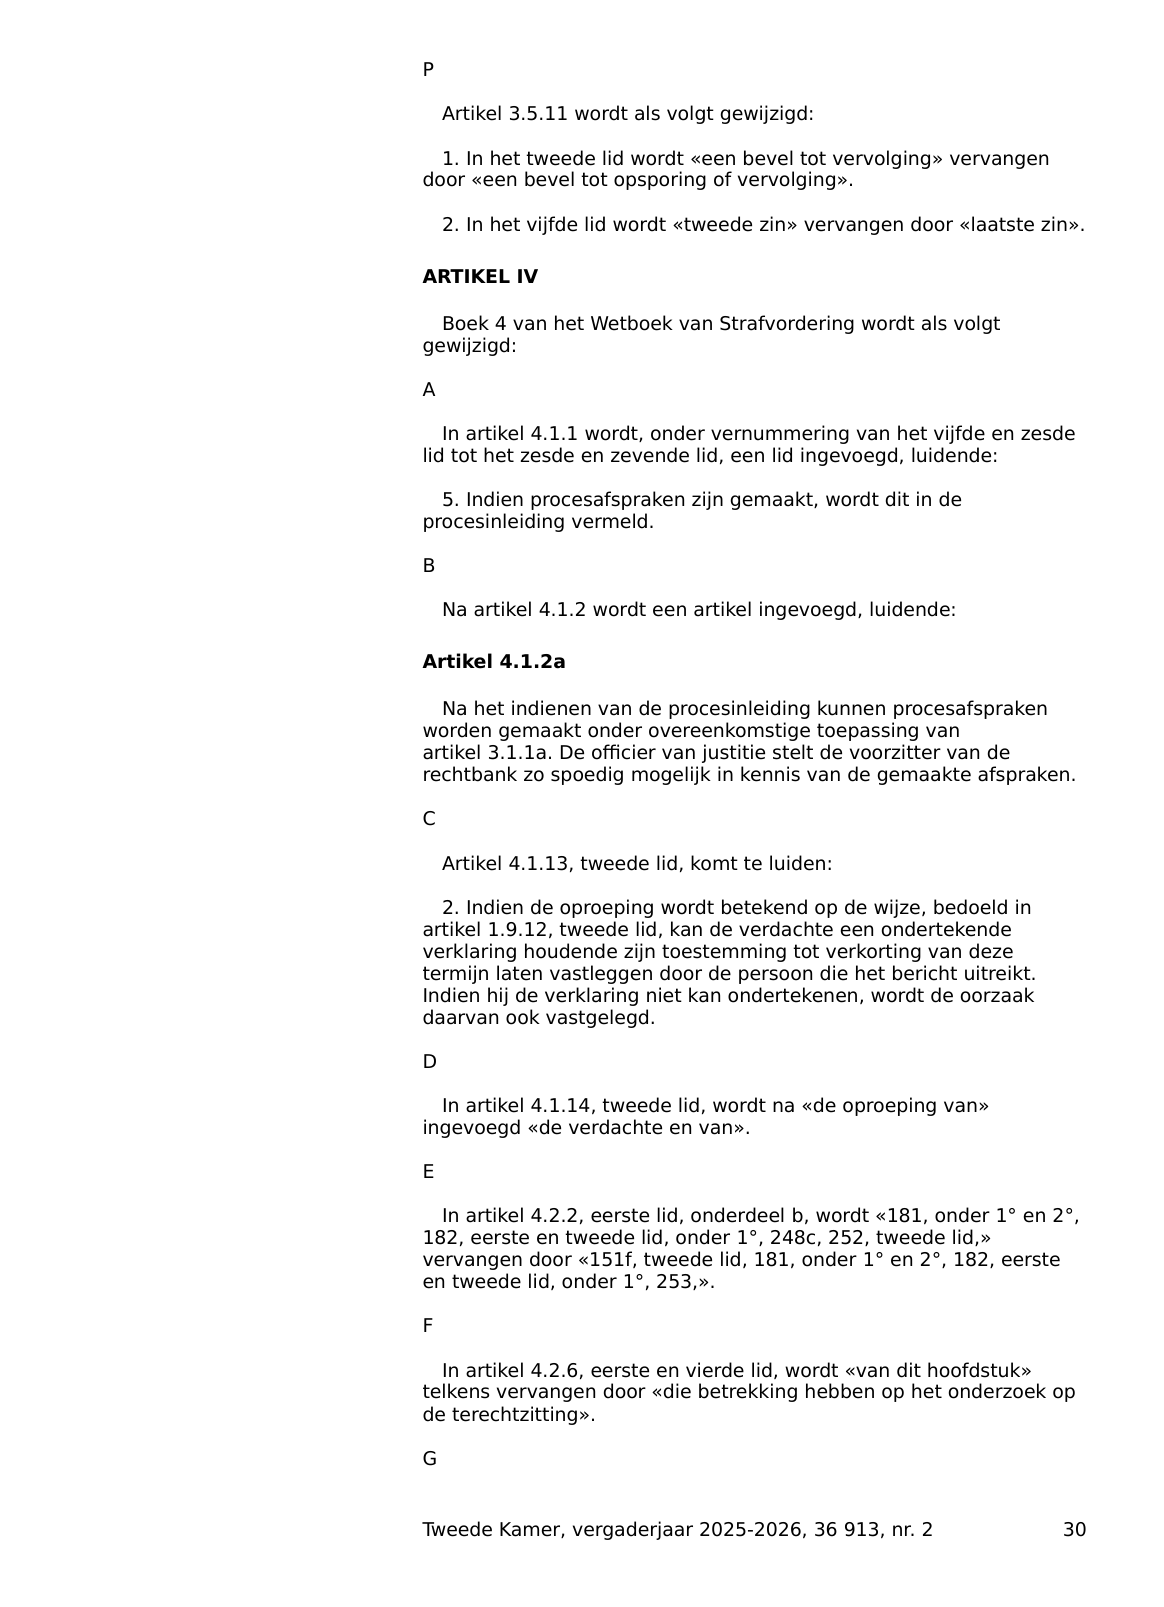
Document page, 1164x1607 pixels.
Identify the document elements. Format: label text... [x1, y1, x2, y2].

text E [422, 1161, 1087, 1183]
text 2. In het vijfde lid wordt «tweede zin» vervangen door «laatste zin». [422, 213, 1087, 236]
subtitle ARTIKEL IV [422, 266, 1087, 287]
text B [422, 555, 1087, 577]
text F [422, 1315, 1087, 1337]
text In artikel 4.1.1 wordt, onder vernummering van het vijfde en zesde lid tot het zesde en zevende lid, een lid ingevoegd, luidende: [422, 423, 1087, 467]
text Na het indienen van de procesinleiding kunnen procesafspraken worden gemaakt onder overeenkomstige toepassing van artikel 3.1.1a. De officier van justitie stelt de voorzitter van de rechtbank zo spoedig mogelijk in kennis van de gemaakte afspraken. [422, 698, 1087, 786]
text Na artikel 4.1.2 wordt een artikel ingevoegd, luidende: [422, 599, 1087, 621]
text Artikel 4.1.13, tweede lid, komt te luiden: [422, 852, 1087, 874]
text P [422, 59, 1087, 81]
subtitle Artikel 4.1.2a [422, 651, 1087, 673]
text Artikel 3.5.11 wordt als volgt gewijzigd: [422, 103, 1087, 125]
text C [422, 808, 1087, 830]
text 2. Indien de oproeping wordt betekend op de wijze, bedoeld in artikel 1.9.12, tweede lid, kan de verdachte een ondertekende verklaring houdende zijn toestemming tot verkorting van deze termijn laten vastleggen door de persoon die het bericht uitreikt. Indien hij de verklaring niet kan ondertekenen, wordt de oorzaak daarvan ook vastgelegd. [422, 897, 1087, 1028]
text In artikel 4.1.14, tweede lid, wordt na «de oproeping van» ingevoegd «de verdachte en van». [422, 1095, 1087, 1139]
text A [422, 379, 1087, 401]
text Boek 4 van het Wetboek van Strafvordering wordt als volgt gewijzigd: [422, 312, 1087, 356]
text 1. In het tweede lid wordt «een bevel tot vervolging» vervangen door «een bevel tot opsporing of vervolging». [422, 147, 1087, 191]
text In artikel 4.2.6, eerste en vierde lid, wordt «van dit hoofdstuk» telkens vervangen door «die betrekking hebben op het onderzoek op de terechtzitting». [422, 1359, 1087, 1425]
text 5. Indien procesafspraken zijn gemaakt, wordt dit in de procesinleiding vermeld. [422, 489, 1087, 533]
text G [422, 1448, 1087, 1469]
text D [422, 1051, 1087, 1073]
text In artikel 4.2.2, eerste lid, onderdeel b, wordt «181, onder 1° en 2°, 182, eerste en tweede lid, onder 1°, 248c, 252, tweede lid,» vervangen door «151f, tweede lid, 181, onder 1° en 2°, 182, eerste en tweede lid, onder 1°, 253,». [422, 1205, 1087, 1293]
